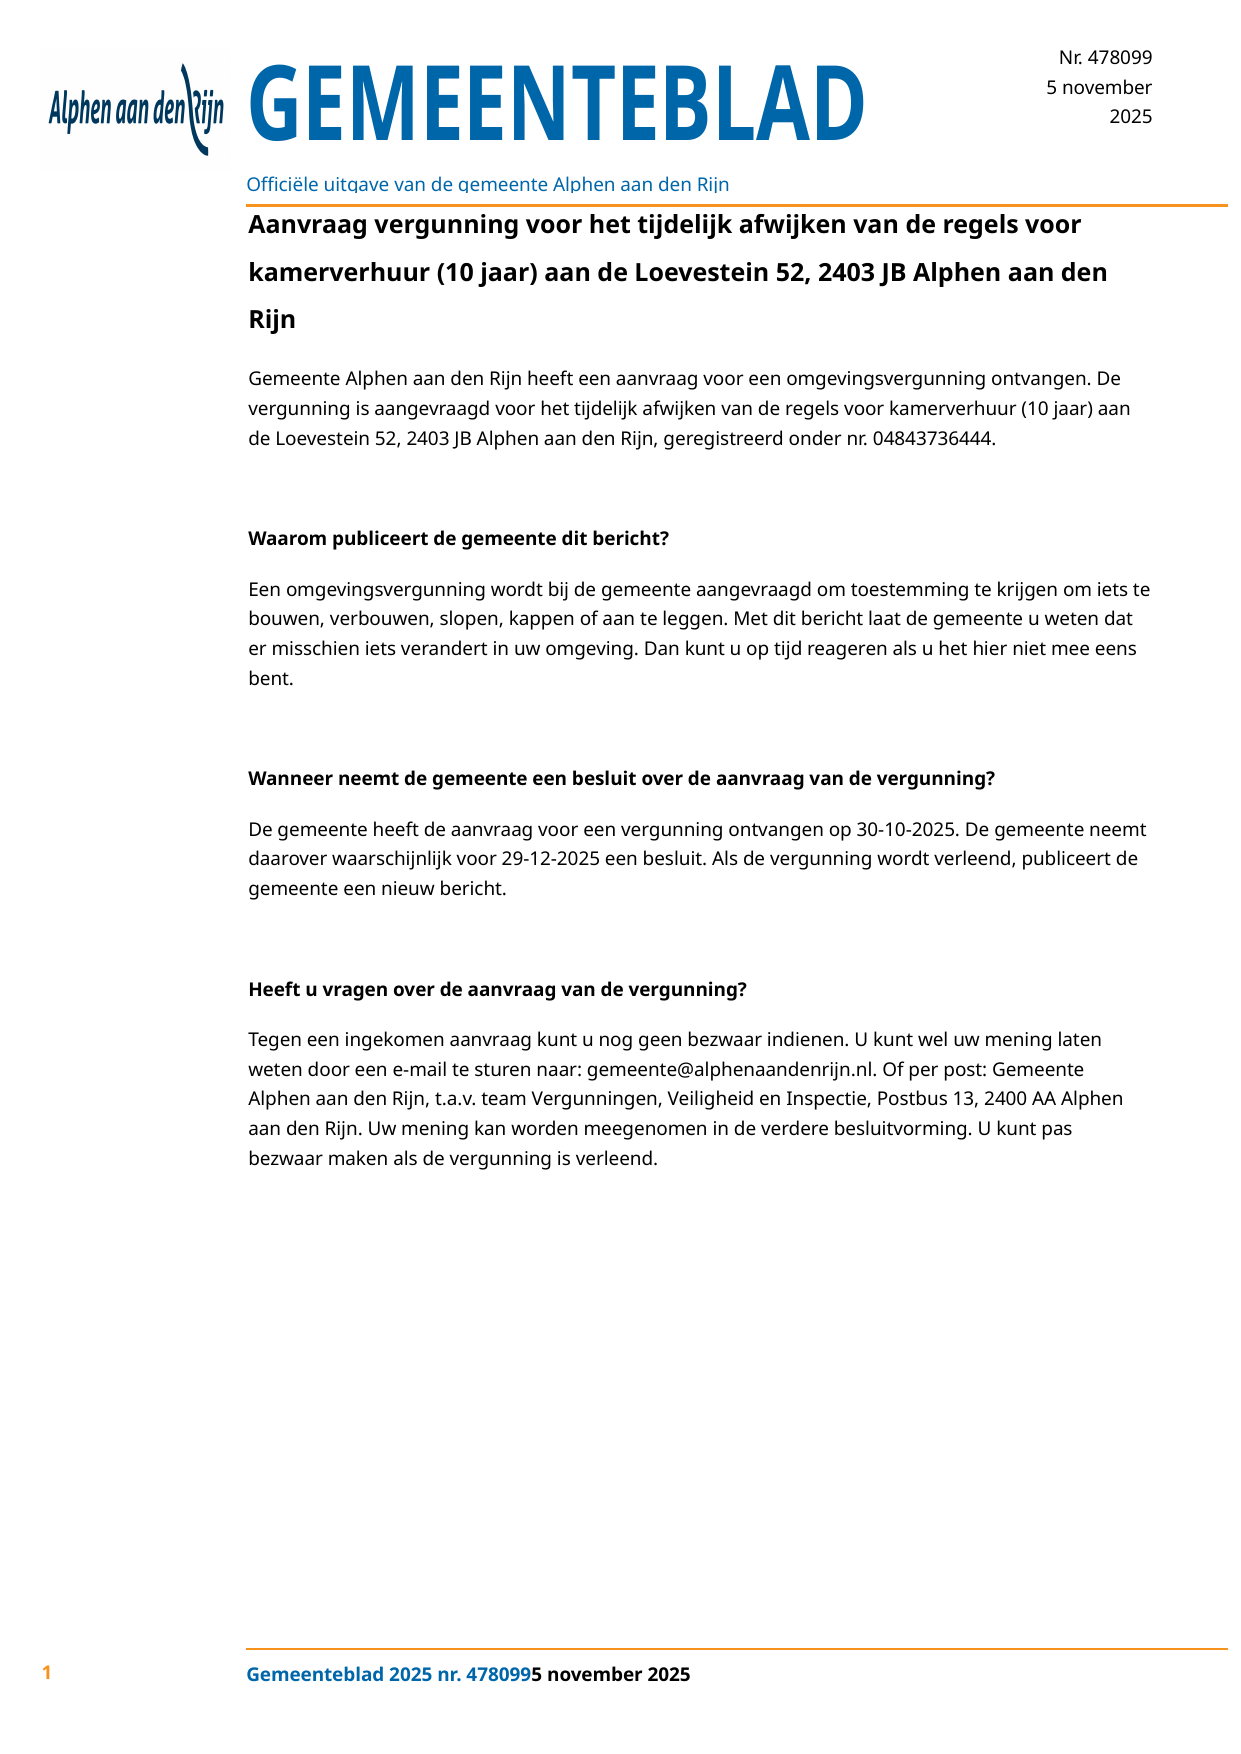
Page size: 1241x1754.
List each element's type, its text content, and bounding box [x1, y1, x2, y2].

text Aanvraag vergunning voor het tijdelijk afwijken van de regels voor kamerverhuur (10 jaar) aan de Loevestein 52, 2403 JB Alphen aan den Rijn [248, 207, 1152, 336]
text Wanneer neemt de gemeente een besluit over de aanvraag van de vergunning? [248, 766, 1152, 791]
text Tegen een ingekomen aanvraag kunt u nog geen bezwaar indienen. U kunt wel uw mening laten weten door een e-mail te sturen naar: gemeente@alphenaandenrijn.nl. Of per post: Gemeente Alphen aan den Rijn, t.a.v. team Vergunningen, Veiligheid en Inspectie, Postbus 13, 2400 AA Alphen aan den Rijn. Uw mening kan worden meegenomen in de verdere besluitvorming. U kunt pas bezwaar maken als de vergunning is verleend. [248, 1026, 1152, 1170]
text Waarom publiceert de gemeente dit bericht? [248, 526, 1152, 551]
text Een omgevingsvergunning wordt bij de gemeente aangevraagd om toestemming te krijgen om iets te bouwen, verbouwen, slopen, kappen of aan te leggen. Met dit bericht laat de gemeente u weten dat er misschien iets verandert in uw omgeving. Dan kunt u op tijd reageren als u het hier niet mee eens bent. [248, 576, 1152, 690]
text De gemeente heeft de aanvraag voor een vergunning ontvangen op 30-10-2025. De gemeente neemt daarover waarschijnlijk voor 29-12-2025 een besluit. Als de vergunning wordt verleend, publiceert de gemeente een nieuw bericht. [248, 816, 1152, 901]
picture [41, 47, 231, 172]
text Heeft u vragen over de aanvraag van de vergunning? [248, 976, 1152, 1002]
text Gemeente Alphen aan den Rijn heeft een aanvraag voor een omgevingsvergunning ontvangen. De vergunning is aangevraagd voor het tijdelijk afwijken van de regels voor kamerverhuur (10 jaar) aan de Loevestein 52, 2403 JB Alphen aan den Rijn, geregistreerd onder nr. 04843736444. [248, 366, 1152, 450]
